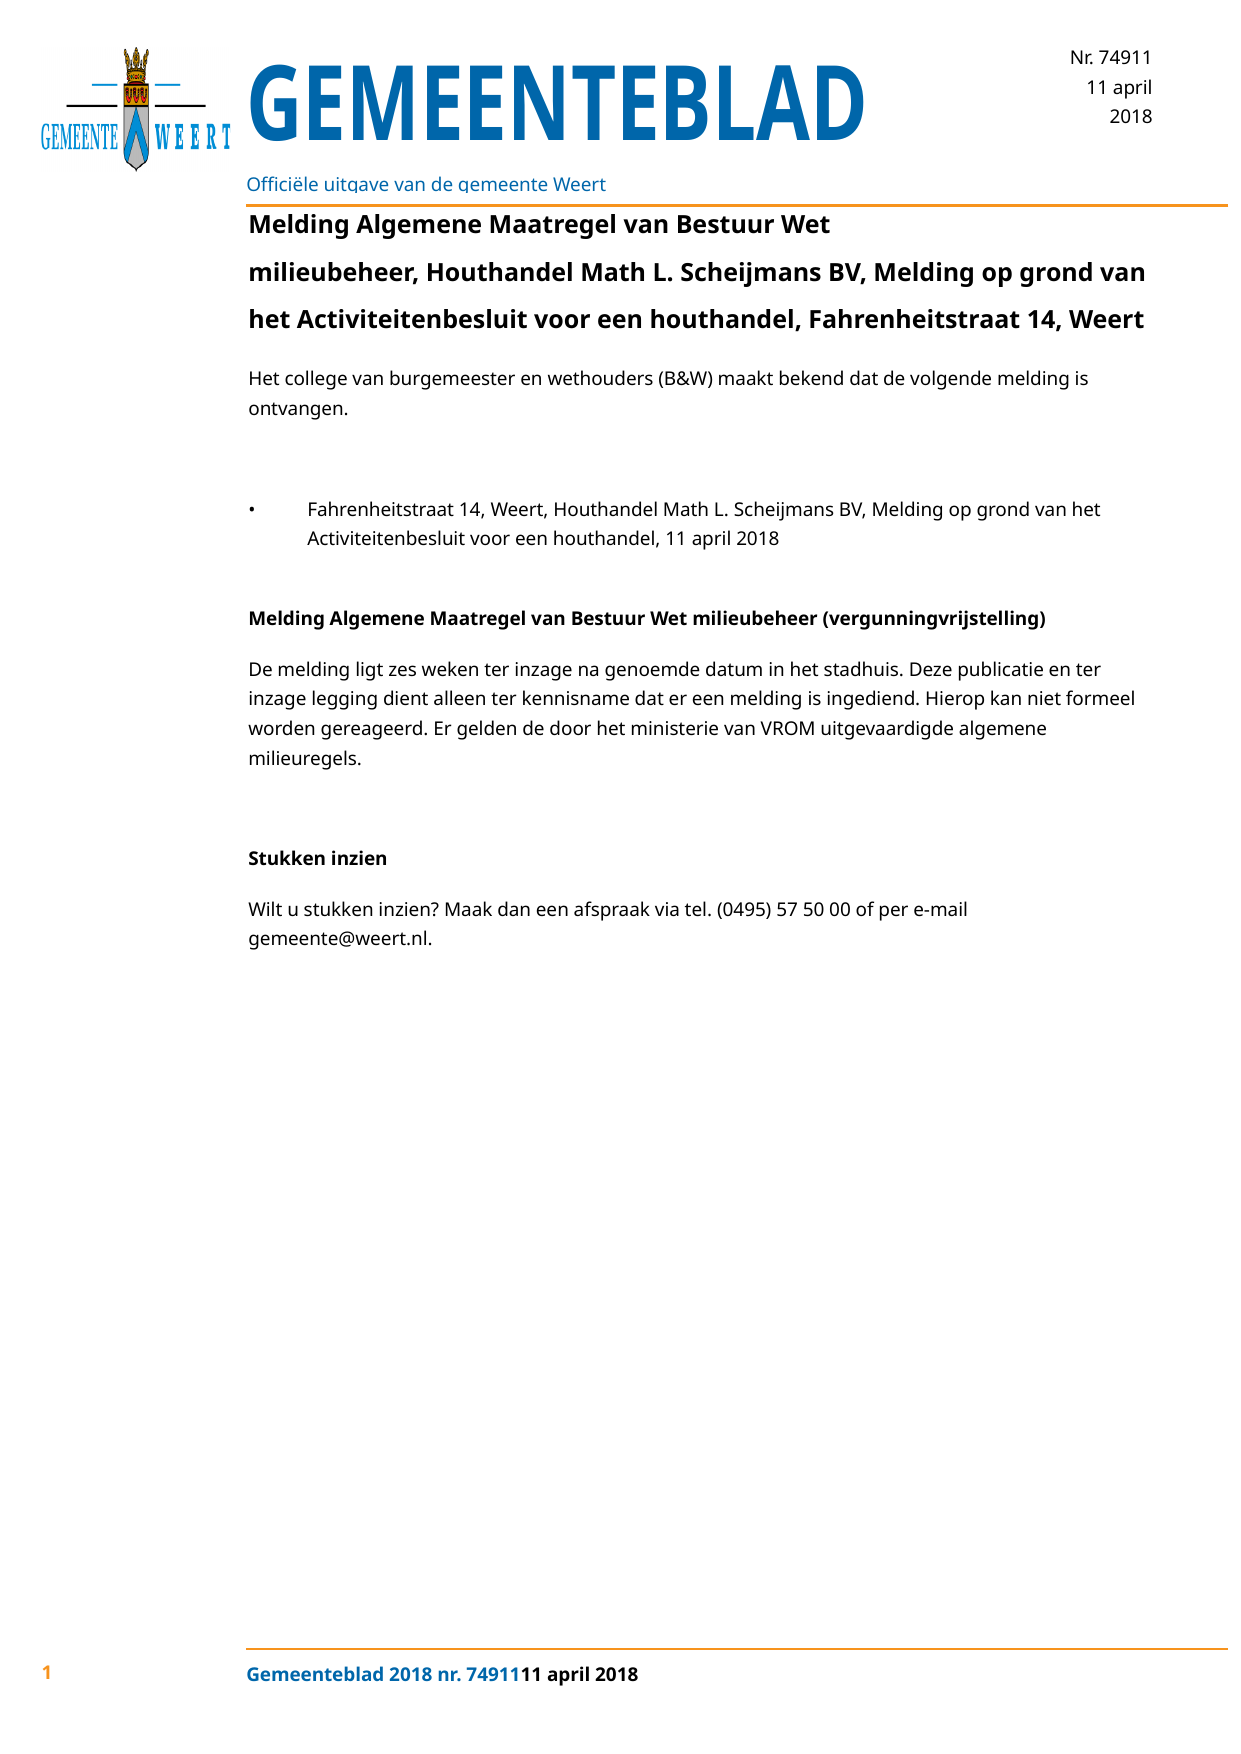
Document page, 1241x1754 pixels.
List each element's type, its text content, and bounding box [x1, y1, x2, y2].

list Fahrenheitstraat 14, Weert, Houthandel Math L. Scheijmans BV, Melding op grond van het Activiteitenbesluit voor een houthandel, 11 april 2018 [248, 496, 1152, 551]
text De melding ligt zes weken ter inzage na genoemde datum in het stadhuis. Deze publicatie en ter inzage legging dient alleen ter kennisname dat er een melding is ingediend. Hierop kan niet formeel worden gereageerd. Er gelden de door het ministerie van VROM uitgevaardigde algemene milieuregels. [248, 656, 1152, 770]
text Melding Algemene Maatregel van Bestuur Wet milieubeheer (vergunningvrijstelling) [248, 606, 1152, 631]
text Wilt u stukken inzien? Maak dan een afspraak via tel. (0495) 57 50 00 of per e-mail gemeente@weert.nl. [248, 896, 1152, 951]
picture [41, 47, 231, 172]
text Stukken inzien [248, 846, 1152, 871]
text Melding Algemene Maatregel van Bestuur Wet milieubeheer, Houthandel Math L. Scheijmans BV, Melding op grond van het Activiteitenbesluit voor een houthandel, Fahrenheitstraat 14, Weert [248, 207, 1152, 336]
text Het college van burgemeester en wethouders (B&W) maakt bekend dat de volgende melding is ontvangen. [248, 366, 1152, 421]
